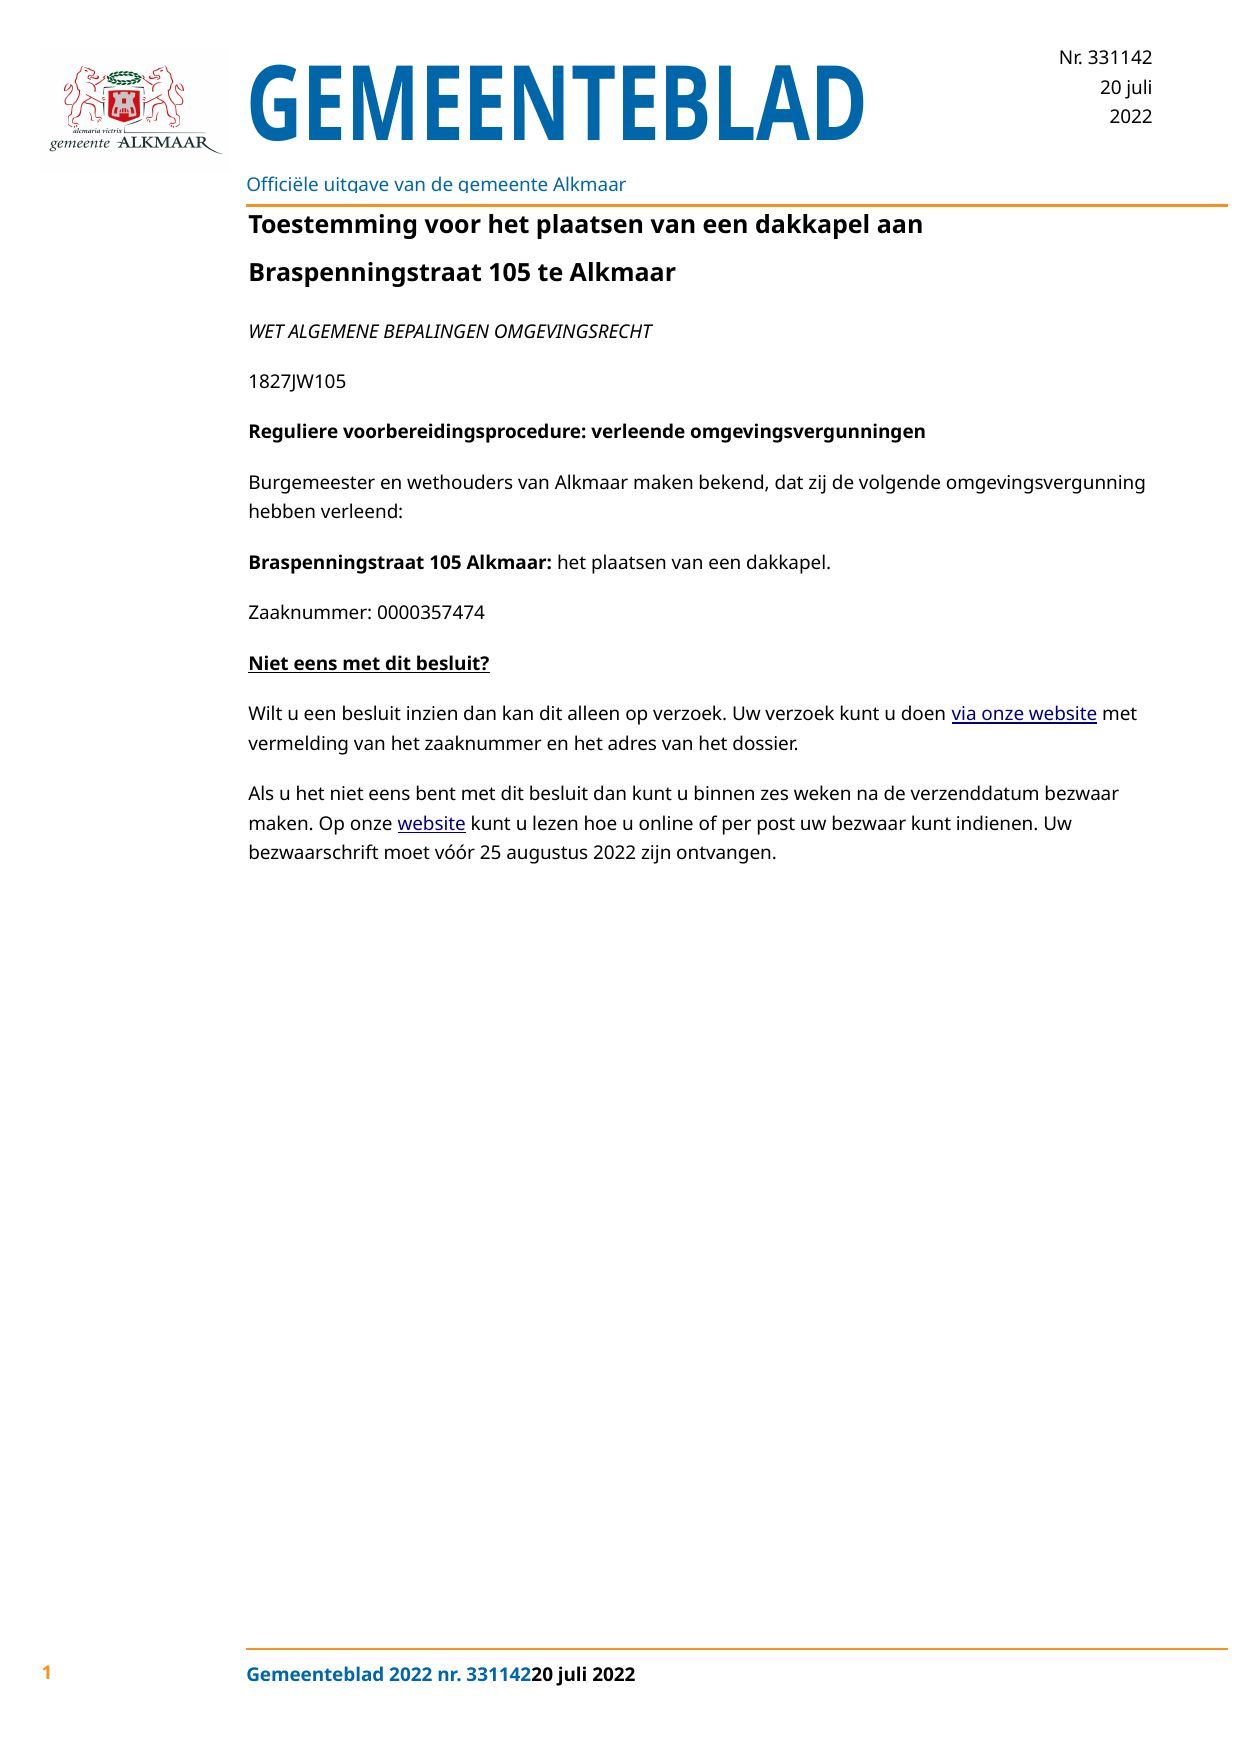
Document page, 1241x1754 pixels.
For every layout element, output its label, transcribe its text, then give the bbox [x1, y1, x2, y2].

text Als u het niet eens bent met dit besluit dan kunt u binnen zes weken na de verzenddatum bezwaar maken. Op onze website kunt u lezen hoe u online of per post uw bezwaar kunt indienen. Uw bezwaarschrift moet vóór 25 augustus 2022 zijn ontvangen. [248, 780, 1152, 865]
text Wilt u een besluit inzien dan kan dit alleen op verzoek. Uw verzoek kunt u doen via onze website met vermelding van het zaaknummer en het adres van het dossier. [248, 700, 1152, 756]
text 1827JW105 [248, 368, 1152, 394]
text Toestemming voor het plaatsen van een dakkapel aan Braspenningstraat 105 te Alkmaar [248, 207, 1152, 288]
text WET ALGEMENE BEPALINGEN OMGEVINGSRECHT [248, 318, 1152, 344]
text Zaaknummer: 0000357474 [248, 599, 1152, 625]
picture [41, 47, 231, 172]
text Reguliere voorbereidingsprocedure: verleende omgevingsvergunningen [248, 419, 1152, 444]
text Niet eens met dit besluit? [248, 650, 1152, 676]
text Braspenningstraat 105 Alkmaar: het plaatsen van een dakkapel. [248, 549, 1152, 575]
text Burgemeester en wethouders van Alkmaar maken bekend, dat zij de volgende omgevingsvergunning hebben verleend: [248, 469, 1152, 524]
